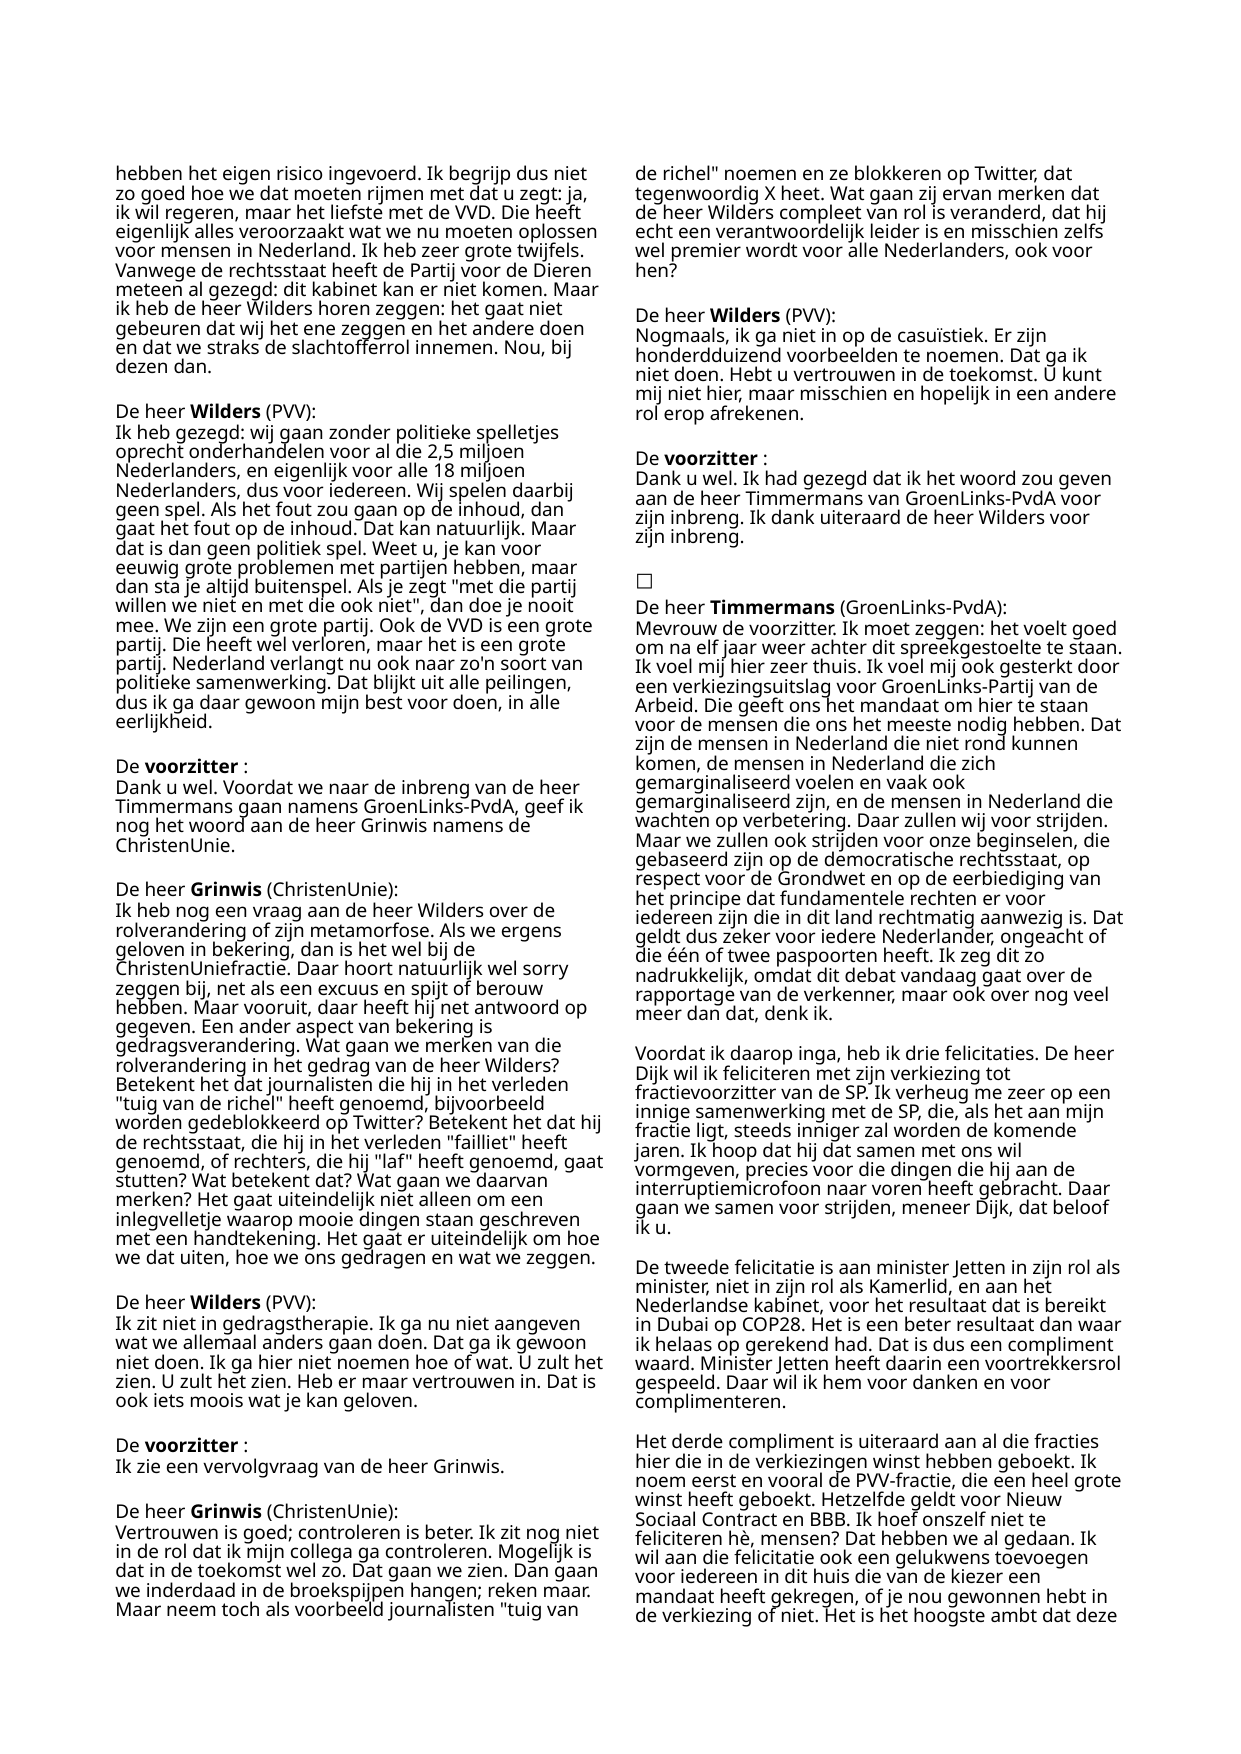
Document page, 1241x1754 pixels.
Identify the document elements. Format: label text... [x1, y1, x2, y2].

text De heer Wilders (PVV): [635, 302, 1125, 327]
text De heer Wilders (PVV): [115, 398, 605, 424]
text de richel" noemen en ze blokkeren op Twitter, dat tegenwoordig X heet. Wat gaan zij ervan merken dat de heer Wilders compleet van rol is veranderd, dat hij echt een verantwoordelijk leider is en misschien zelfs wel premier wordt voor alle Nederlanders, ook voor hen? [635, 165, 1125, 281]
text hebben het eigen risico ingevoerd. Ik begrijp dus niet zo goed hoe we dat moeten rijmen met dat u zegt: ja, ik wil regeren, maar het liefste met de VVD. Die heeft eigenlijk alles veroorzaakt wat we nu moeten oplossen voor mensen in Nederland. Ik heb zeer grote twijfels. Vanwege de rechtsstaat heeft de Partij voor de Dieren meteen al gezegd: dit kabinet kan er niet komen. Maar ik heb de heer Wilders horen zeggen: het gaat niet gebeuren dat wij het ene zeggen en het andere doen en dat we straks de slachtofferrol innemen. Nou, bij dezen dan. [115, 165, 605, 377]
text Ik zie een vervolgvraag van de heer Grinwis. [115, 1458, 605, 1477]
text De heer Wilders (PVV): [115, 1289, 605, 1315]
text Ik heb gezegd: wij gaan zonder politieke spelletjes oprecht onderhandelen voor al die 2,5 miljoen Nederlanders, en eigenlijk voor alle 18 miljoen Nederlanders, dus voor iedereen. Wij spelen daarbij geen spel. Als het fout zou gaan op de inhoud, dan gaat het fout op de inhoud. Dat kan natuurlijk. Maar dat is dan geen politiek spel. Weet u, je kan voor eeuwig grote problemen met partijen hebben, maar dan sta je altijd buitenspel. Als je zegt "met die partij willen we niet en met die ook niet", dan doe je nooit mee. We zijn een grote partij. Ook de VVD is een grote partij. Die heeft wel verloren, maar het is een grote partij. Nederland verlangt nu ook naar zo'n soort van politieke samenwerking. Dat blijkt uit alle peilingen, dus ik ga daar gewoon mijn best voor doen, in alle eerlijkheid. [115, 424, 605, 732]
text Vertrouwen is goed; controleren is beter. Ik zit nog niet in de rol dat ik mijn collega ga controleren. Mogelijk is dat in de toekomst wel zo. Dat gaan we zien. Dan gaan we inderdaad in de broekspijpen hangen; reken maar. Maar neem toch als voorbeeld journalisten "tuig van [115, 1524, 605, 1620]
text Het derde compliment is uiteraard aan al die fracties hier die in de verkiezingen winst hebben geboekt. Ik noem eerst en vooral de PVV-fractie, die een heel grote winst heeft geboekt. Hetzelfde geldt voor Nieuw Sociaal Contract en BBB. Ik hoef onszelf niet te feliciteren hè, mensen? Dat hebben we al gedaan. Ik wil aan die felicitatie ook een gelukwens toevoegen voor iedereen in dit huis die van de kiezer een mandaat heeft gekregen, of je nou gewonnen hebt in de verkiezing of niet. Het is het hoogste ambt dat deze [635, 1433, 1125, 1626]
text De voorzitter : [115, 1432, 605, 1458]
text Dank u wel. Ik had gezegd dat ik het woord zou geven aan de heer Timmermans van GroenLinks-PvdA voor zijn inbreng. Ik dank uiteraard de heer Wilders voor zijn inbreng. [635, 470, 1125, 547]
text Mevrouw de voorzitter. Ik moet zeggen: het voelt goed om na elf jaar weer achter dit spreekgestoelte te staan. Ik voel mij hier zeer thuis. Ik voel mij ook gesterkt door een verkiezingsuitslag voor GroenLinks-Partij van de Arbeid. Die geeft ons het mandaat om hier te staan voor de mensen die ons het meeste nodig hebben. Dat zijn de mensen in Nederland die niet rond kunnen komen, de mensen in Nederland die zich gemarginaliseerd voelen en vaak ook gemarginaliseerd zijn, en de mensen in Nederland die wachten op verbetering. Daar zullen wij voor strijden. Maar we zullen ook strijden voor onze beginselen, die gebaseerd zijn op de democratische rechtsstaat, op respect voor de Grondwet en op de eerbiediging van het principe dat fundamentele rechten er voor iedereen zijn die in dit land rechtmatig aanwezig is. Dat geldt dus zeker voor iedere Nederlander, ongeacht of die één of twee paspoorten heeft. Ik zeg dit zo nadrukkelijk, omdat dit debat vandaag gaat over de rapportage van de verkenner, maar ook over nog veel meer dan dat, denk ik. [635, 620, 1125, 1024]
text Nogmaals, ik ga niet in op de casuïstiek. Er zijn honderdduizend voorbeelden te noemen. Dat ga ik niet doen. Hebt u vertrouwen in de toekomst. U kunt mij niet hier, maar misschien en hopelijk in een andere rol erop afrekenen. [635, 327, 1125, 424]
text De tweede felicitatie is aan minister Jetten in zijn rol als minister, niet in zijn rol als Kamerlid, en aan het Nederlandse kabinet, voor het resultaat dat is bereikt in Dubai op COP28. Het is een beter resultaat dan waar ik helaas op gerekend had. Dat is dus een compliment waard. Minister Jetten heeft daarin een voortrekkersrol gespeeld. Daar wil ik hem voor danken en voor complimenteren. [635, 1259, 1125, 1413]
text Ik heb nog een vraag aan de heer Wilders over de rolverandering of zijn metamorfose. Als we ergens geloven in bekering, dan is het wel bij de ChristenUniefractie. Daar hoort natuurlijk wel sorry zeggen bij, net als een excuus en spijt of berouw hebben. Maar vooruit, daar heeft hij net antwoord op gegeven. Een ander aspect van bekering is gedragsverandering. Wat gaan we merken van die rolverandering in het gedrag van de heer Wilders? Betekent het dat journalisten die hij in het verleden "tuig van de richel" heeft genoemd, bijvoorbeeld worden gedeblokkeerd op Twitter? Betekent het dat hij de rechtsstaat, die hij in het verleden "failliet" heeft genoemd, of rechters, die hij "laf" heeft genoemd, gaat stutten? Wat betekent dat? Wat gaan we daarvan merken? Het gaat uiteindelijk niet alleen om een inlegvelletje waarop mooie dingen staan geschreven met een handtekening. Het gaat er uiteindelijk om hoe we dat uiten, hoe we ons gedragen en wat we zeggen. [115, 902, 605, 1268]
text Ik zit niet in gedragstherapie. Ik ga nu niet aangeven wat we allemaal anders gaan doen. Dat ga ik gewoon niet doen. Ik ga hier niet noemen hoe of wat. U zult het zien. U zult het zien. Heb er maar vertrouwen in. Dat is ook iets moois wat je kan geloven. [115, 1315, 605, 1411]
text De heer Timmermans (GroenLinks-PvdA): [635, 594, 1125, 620]
text De voorzitter : [115, 753, 605, 779]
text De voorzitter : [635, 445, 1125, 470]
text De heer Grinwis (ChristenUnie): [115, 877, 605, 902]
text Voordat ik daarop inga, heb ik drie felicitaties. De heer Dijk wil ik feliciteren met zijn verkiezing tot fractievoorzitter van de SP. Ik verheug me zeer op een innige samenwerking met de SP, die, als het aan mijn fractie ligt, steeds inniger zal worden de komende jaren. Ik hoop dat hij dat samen met ons wil vormgeven, precies voor die dingen die hij aan de interruptiemicrofoon naar voren heeft gebracht. Daar gaan we samen voor strijden, meneer Dijk, dat beloof ik u. [635, 1045, 1125, 1238]
text Dank u wel. Voordat we naar de inbreng van de heer Timmermans gaan namens GroenLinks-PvdA, geef ik nog het woord aan de heer Grinwis namens de ChristenUnie. [115, 779, 605, 856]
text De heer Grinwis (ChristenUnie): [115, 1498, 605, 1524]
text ⬜ [635, 568, 1125, 594]
